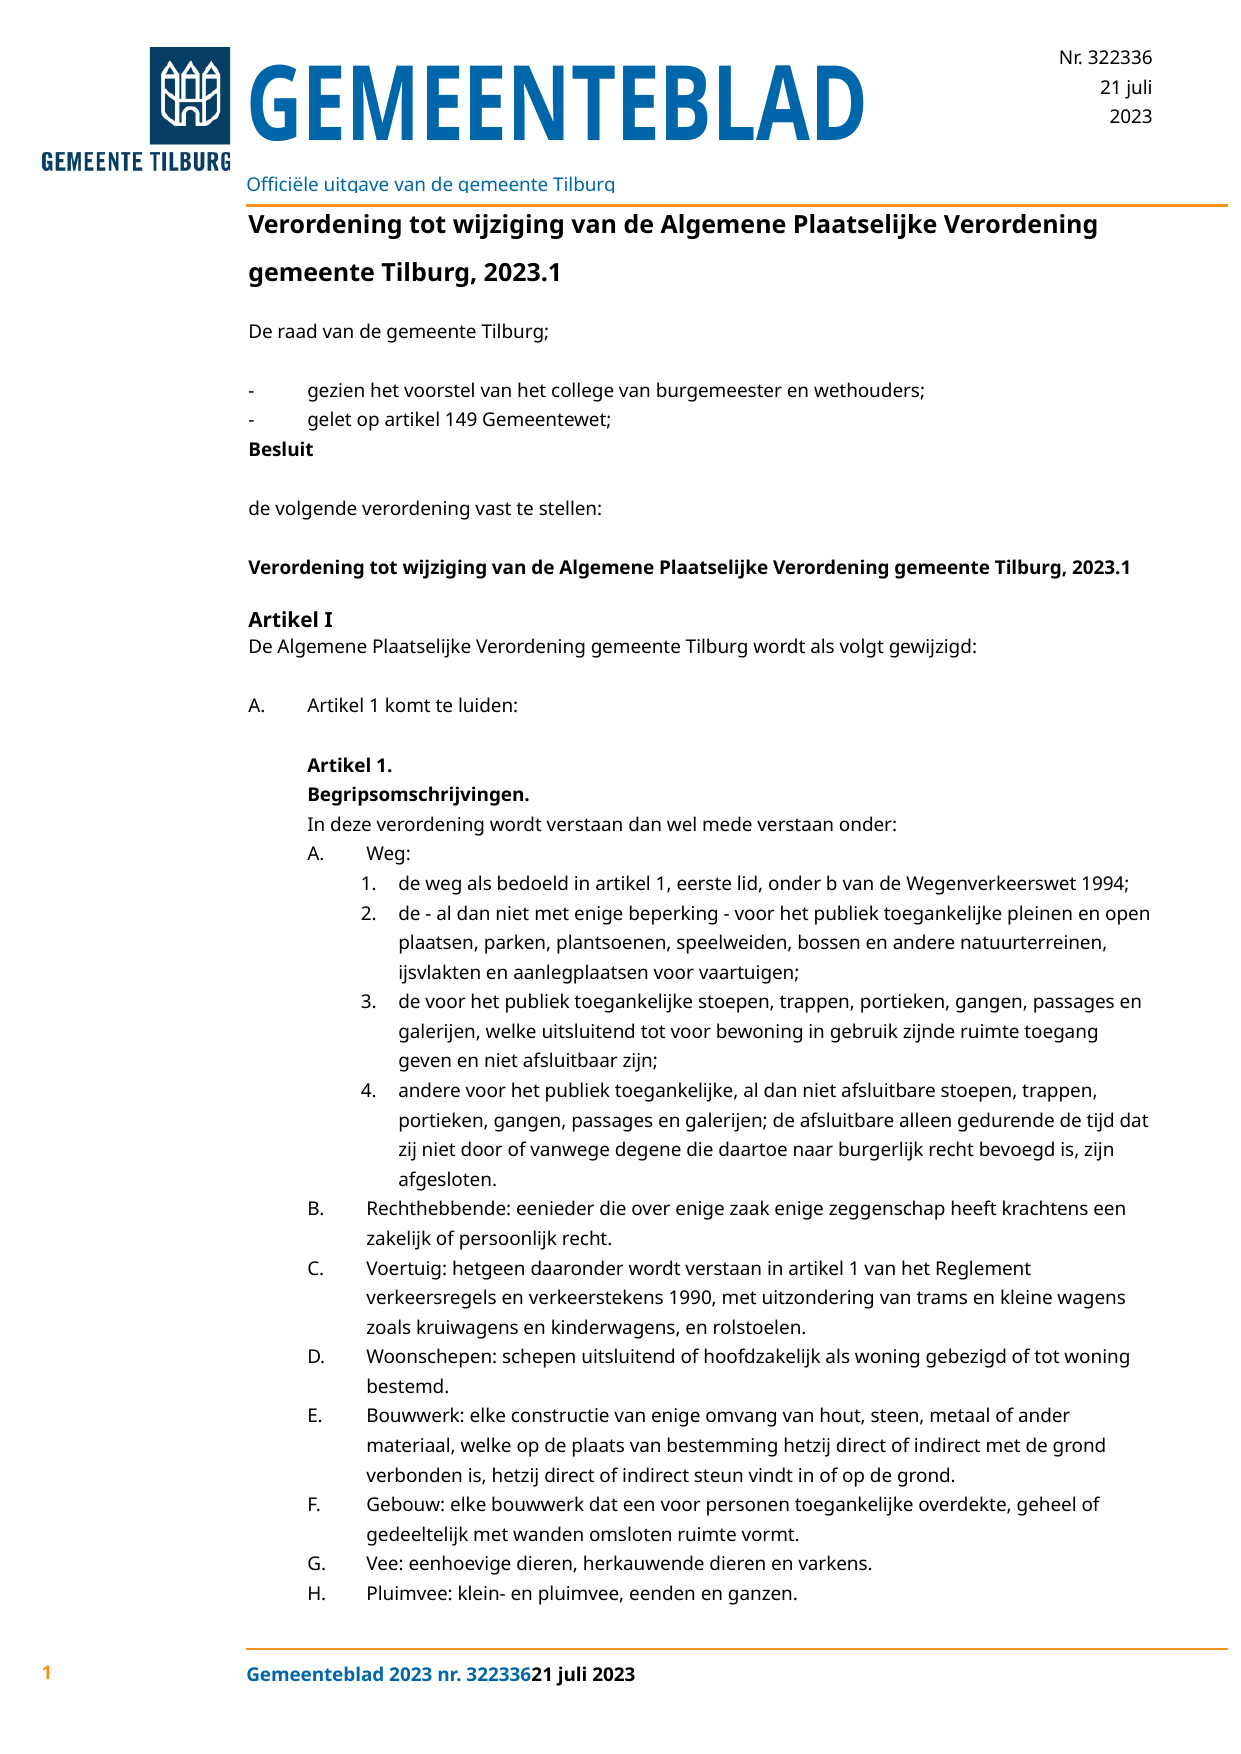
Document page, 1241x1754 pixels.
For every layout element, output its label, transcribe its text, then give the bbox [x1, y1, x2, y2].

text Verordening tot wijziging van de Algemene Plaatselijke Verordening gemeente Tilburg, 2023.1 [248, 207, 1152, 288]
text De Algemene Plaatselijke Verordening gemeente Tilburg wordt als volgt gewijzigd: [248, 633, 1152, 659]
list Rechthebbende: eenieder die over enige zaak enige zeggenschap heeft krachtens een zakelijk of persoonlijk recht. [307, 1196, 1152, 1251]
picture [41, 47, 231, 172]
list In deze verordening wordt verstaan dan wel mede verstaan onder: [248, 811, 1152, 837]
list Vee: eenhoevige dieren, herkauwende dieren en varkens. [307, 1551, 1152, 1576]
text De raad van de gemeente Tilburg; [248, 318, 1152, 344]
list Gebouw: elke bouwwerk dat een voor personen toegankelijke overdekte, geheel of gedeeltelijk met wanden omsloten ruimte vormt. [307, 1491, 1152, 1547]
list de weg als bedoeld in artikel 1, eerste lid, onder b van de Wegenverkeerswet 1994; [361, 870, 1152, 896]
list Bouwwerk: elke constructie van enige omvang van hout, steen, metaal of ander materiaal, welke op de plaats van bestemming hetzij direct of indirect met de grond verbonden is, hetzij direct of indirect steun vindt in of op de grond. [307, 1403, 1152, 1487]
text Verordening tot wijziging van de Algemene Plaatselijke Verordening gemeente Tilburg, 2023.1 [248, 554, 1152, 580]
list de - al dan niet met enige beperking - voor het publiek toegankelijke pleinen en open plaatsen, parken, plantsoenen, speelweiden, bossen en andere natuurterreinen, ijsvlakten en aanlegplaatsen voor vaartuigen; [361, 900, 1152, 984]
text de volgende verordening vast te stellen: [248, 495, 1152, 521]
text Artikel I [248, 605, 1152, 633]
list andere voor het publiek toegankelijke, al dan niet afsluitbare stoepen, trappen, portieken, gangen, passages en galerijen; de afsluitbare alleen gedurende de tijd dat zij niet door of vanwege degene die daartoe naar burgerlijk recht bevoegd is, zijn afgesloten. [361, 1077, 1152, 1192]
list Woonschepen: schepen uitsluitend of hoofdzakelijk als woning gebezigd of tot woning bestemd. [307, 1343, 1152, 1399]
list Artikel 1. [248, 752, 1152, 777]
list gelet op artikel 149 Gemeentewet; [248, 407, 1152, 432]
list Voertuig: hetgeen daaronder wordt verstaan in artikel 1 van het Reglement verkeersregels en verkeerstekens 1990, met uitzondering van trams en kleine wagens zoals kruiwagens en kinderwagens, en rolstoelen. [307, 1255, 1152, 1339]
list Artikel 1 komt te luiden: [248, 693, 1152, 718]
list Pluimvee: klein- en pluimvee, eenden en ganzen. [307, 1580, 1152, 1606]
list Weg: [307, 841, 1152, 866]
list de voor het publiek toegankelijke stoepen, trappen, portieken, gangen, passages en galerijen, welke uitsluitend tot voor bewoning in gebruik zijnde ruimte toegang geven en niet afsluitbaar zijn; [361, 988, 1152, 1073]
list gezien het voorstel van het college van burgemeester en wethouders; [248, 377, 1152, 403]
list Begripsomschrijvingen. [248, 781, 1152, 807]
text Besluit [248, 436, 1152, 462]
